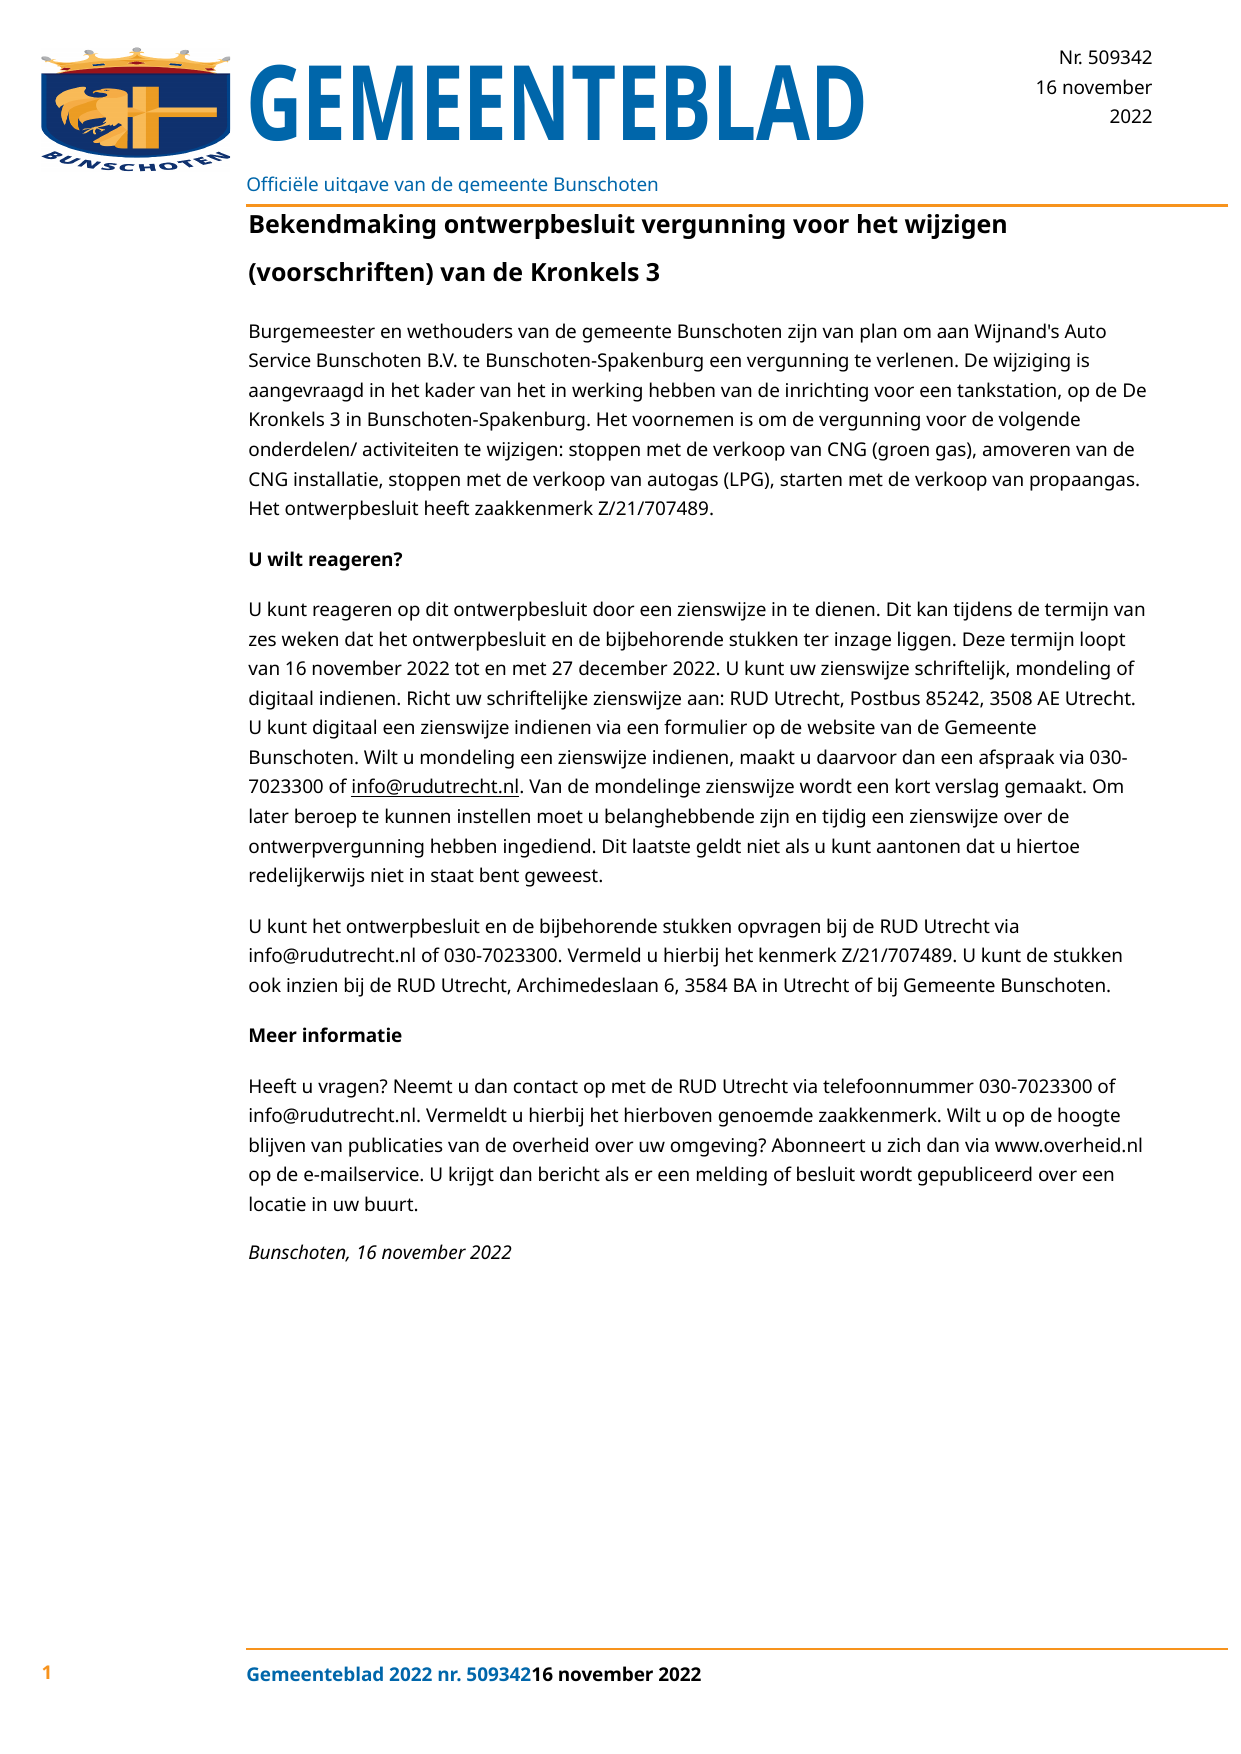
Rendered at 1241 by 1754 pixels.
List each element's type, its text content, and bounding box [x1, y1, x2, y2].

text U kunt het ontwerpbesluit en de bijbehorende stukken opvragen bij de RUD Utrecht via info@rudutrecht.nl of 030-7023300. Vermeld u hierbij het kenmerk Z/21/707489. U kunt de stukken ook inzien bij de RUD Utrecht, Archimedeslaan 6, 3584 BA in Utrecht of bij Gemeente Bunschoten. [248, 913, 1152, 998]
text U wilt reageren? [248, 546, 1152, 572]
text Burgemeester en wethouders van de gemeente Bunschoten zijn van plan om aan Wijnand's Auto Service Bunschoten B.V. te Bunschoten-Spakenburg een vergunning te verlenen. De wijziging is aangevraagd in het kader van het in werking hebben van de inrichting voor een tankstation, op de De Kronkels 3 in Bunschoten-Spakenburg. Het voornemen is om de vergunning voor de volgende onderdelen/ activiteiten te wijzigen: stoppen met de verkoop van CNG (groen gas), amoveren van de CNG installatie, stoppen met de verkoop van autogas (LPG), starten met de verkoop van propaangas. Het ontwerpbesluit heeft zaakkenmerk Z/21/707489. [248, 318, 1152, 521]
text Heeft u vragen? Neemt u dan contact op met de RUD Utrecht via telefoonnummer 030-7023300 of info@rudutrecht.nl. Vermeldt u hierbij het hierboven genoemde zaakkenmerk. Wilt u op de hoogte blijven van publicaties van de overheid over uw omgeving? Abonneert u zich dan via www.overheid.nl op de e-mailservice. U krijgt dan bericht als er een melding of besluit wordt gepubliceerd over een locatie in uw buurt. [248, 1073, 1152, 1217]
text Bekendmaking ontwerpbesluit vergunning voor het wijzigen (voorschriften) van de Kronkels 3 [248, 207, 1152, 288]
text U kunt reageren op dit ontwerpbesluit door een zienswijze in te dienen. Dit kan tijdens de termijn van zes weken dat het ontwerpbesluit en de bijbehorende stukken ter inzage liggen. Deze termijn loopt van 16 november 2022 tot en met 27 december 2022. U kunt uw zienswijze schriftelijk, mondeling of digitaal indienen. Richt uw schriftelijke zienswijze aan: RUD Utrecht, Postbus 85242, 3508 AE Utrecht. U kunt digitaal een zienswijze indienen via een formulier op de website van de Gemeente Bunschoten. Wilt u mondeling een zienswijze indienen, maakt u daarvoor dan een afspraak via 030-7023300 of info@rudutrecht.nl. Van de mondelinge zienswijze wordt een kort verslag gemaakt. Om later beroep te kunnen instellen moet u belanghebbende zijn en tijdig een zienswijze over de ontwerpvergunning hebben ingediend. Dit laatste geldt niet als u kunt aantonen dat u hiertoe redelijkerwijs niet in staat bent geweest. [248, 596, 1152, 888]
text Bunschoten, 16 november 2022 [248, 1239, 1152, 1265]
picture [41, 47, 231, 172]
text Meer informatie [248, 1022, 1152, 1048]
